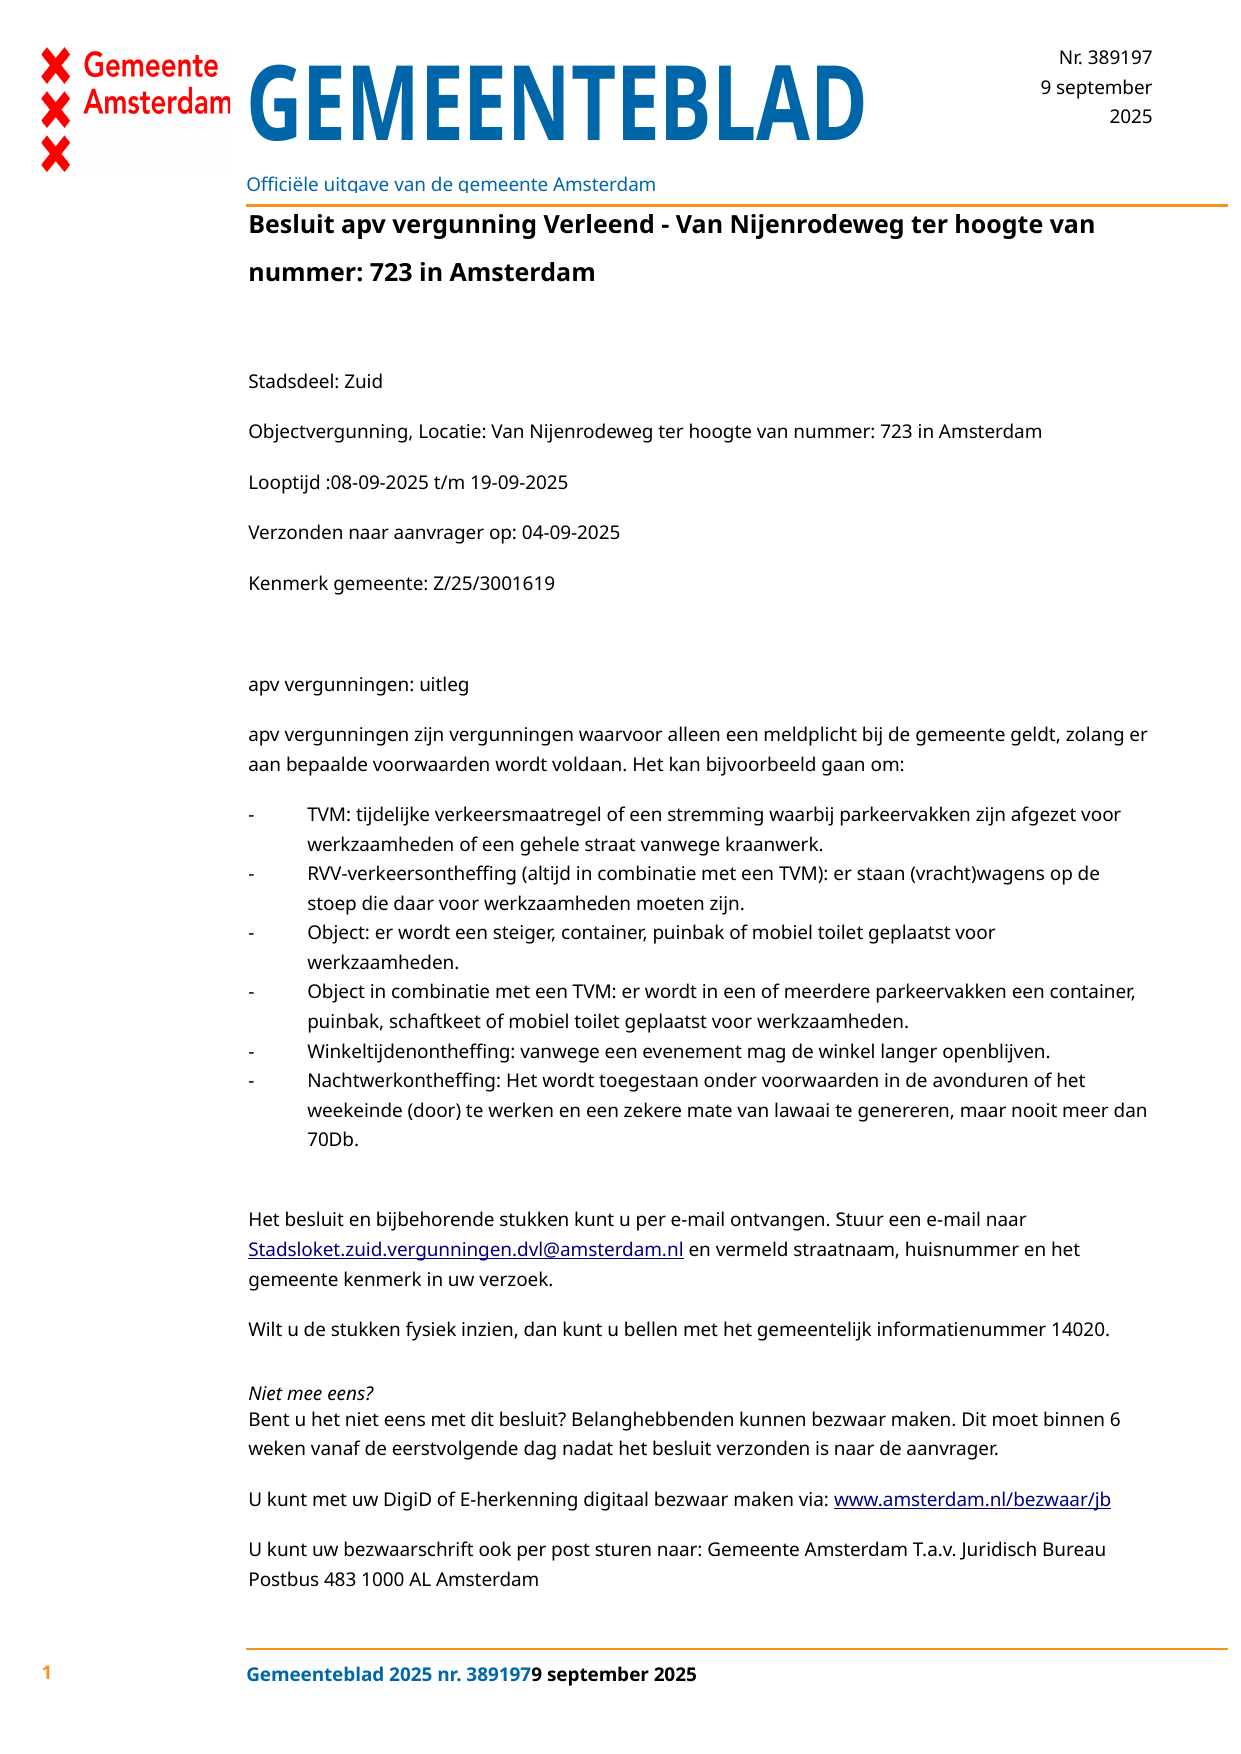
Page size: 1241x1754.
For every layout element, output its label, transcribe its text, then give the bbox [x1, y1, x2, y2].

list Object: er wordt een steiger, container, puinbak of mobiel toilet geplaatst voor werkzaamheden. [248, 919, 1152, 975]
text Besluit apv vergunning Verleend - Van Nijenrodeweg ter hoogte van nummer: 723 in Amsterdam [248, 207, 1152, 288]
text Looptijd :08-09-2025 t/m 19-09-2025 [248, 469, 1152, 495]
list Nachtwerkontheffing: Het wordt toegestaan onder voorwaarden in de avonduren of het weekeinde (door) te werken en een zekere mate van lawaai te genereren, maar nooit meer dan 70Db. [248, 1067, 1152, 1152]
text Kenmerk gemeente: Z/25/3001619 [248, 570, 1152, 596]
text Verzonden naar aanvrager op: 04-09-2025 [248, 519, 1152, 545]
text Objectvergunning, Locatie: Van Nijenrodeweg ter hoogte van nummer: 723 in Amsterdam [248, 419, 1152, 444]
text Wilt u de stukken fysiek inzien, dan kunt u bellen met het gemeentelijk informatienummer 14020. [248, 1316, 1152, 1342]
text Niet mee eens? [248, 1380, 1152, 1406]
text apv vergunningen zijn vergunningen waarvoor alleen een meldplicht bij de gemeente geldt, zolang er aan bepaalde voorwaarden wordt voldaan. Het kan bijvoorbeeld gaan om: [248, 721, 1152, 777]
text apv vergunningen: uitleg [248, 671, 1152, 697]
list Object in combinatie met een TVM: er wordt in een of meerdere parkeervakken een container, puinbak, schaftkeet of mobiel toilet geplaatst voor werkzaamheden. [248, 979, 1152, 1034]
picture [41, 47, 231, 172]
list Winkeltijdenontheffing: vanwege een evenement mag de winkel langer openblijven. [248, 1038, 1152, 1064]
text Stadsdeel: Zuid [248, 368, 1152, 394]
text U kunt uw bezwaarschrift ook per post sturen naar: Gemeente Amsterdam T.a.v. Juridisch Bureau Postbus 483 1000 AL Amsterdam [248, 1536, 1152, 1592]
text Bent u het niet eens met dit besluit? Belanghebbenden kunnen bezwaar maken. Dit moet binnen 6 weken vanaf de eerstvolgende dag nadat het besluit verzonden is naar de aanvrager. [248, 1406, 1152, 1461]
text Het besluit en bijbehorende stukken kunt u per e-mail ontvangen. Stuur een e-mail naar Stadsloket.zuid.vergunningen.dvl@amsterdam.nl en vermeld straatnaam, huisnummer en het gemeente kenmerk in uw verzoek. [248, 1207, 1152, 1292]
text U kunt met uw DigiD of E-herkenning digitaal bezwaar maken via: www.amsterdam.nl/bezwaar/jb [248, 1486, 1152, 1512]
list RVV-verkeersontheffing (altijd in combinatie met een TVM): er staan (vracht)wagens op de stoep die daar voor werkzaamheden moeten zijn. [248, 860, 1152, 916]
list TVM: tijdelijke verkeersmaatregel of een stremming waarbij parkeervakken zijn afgezet voor werkzaamheden of een gehele straat vanwege kraanwerk. [248, 801, 1152, 857]
